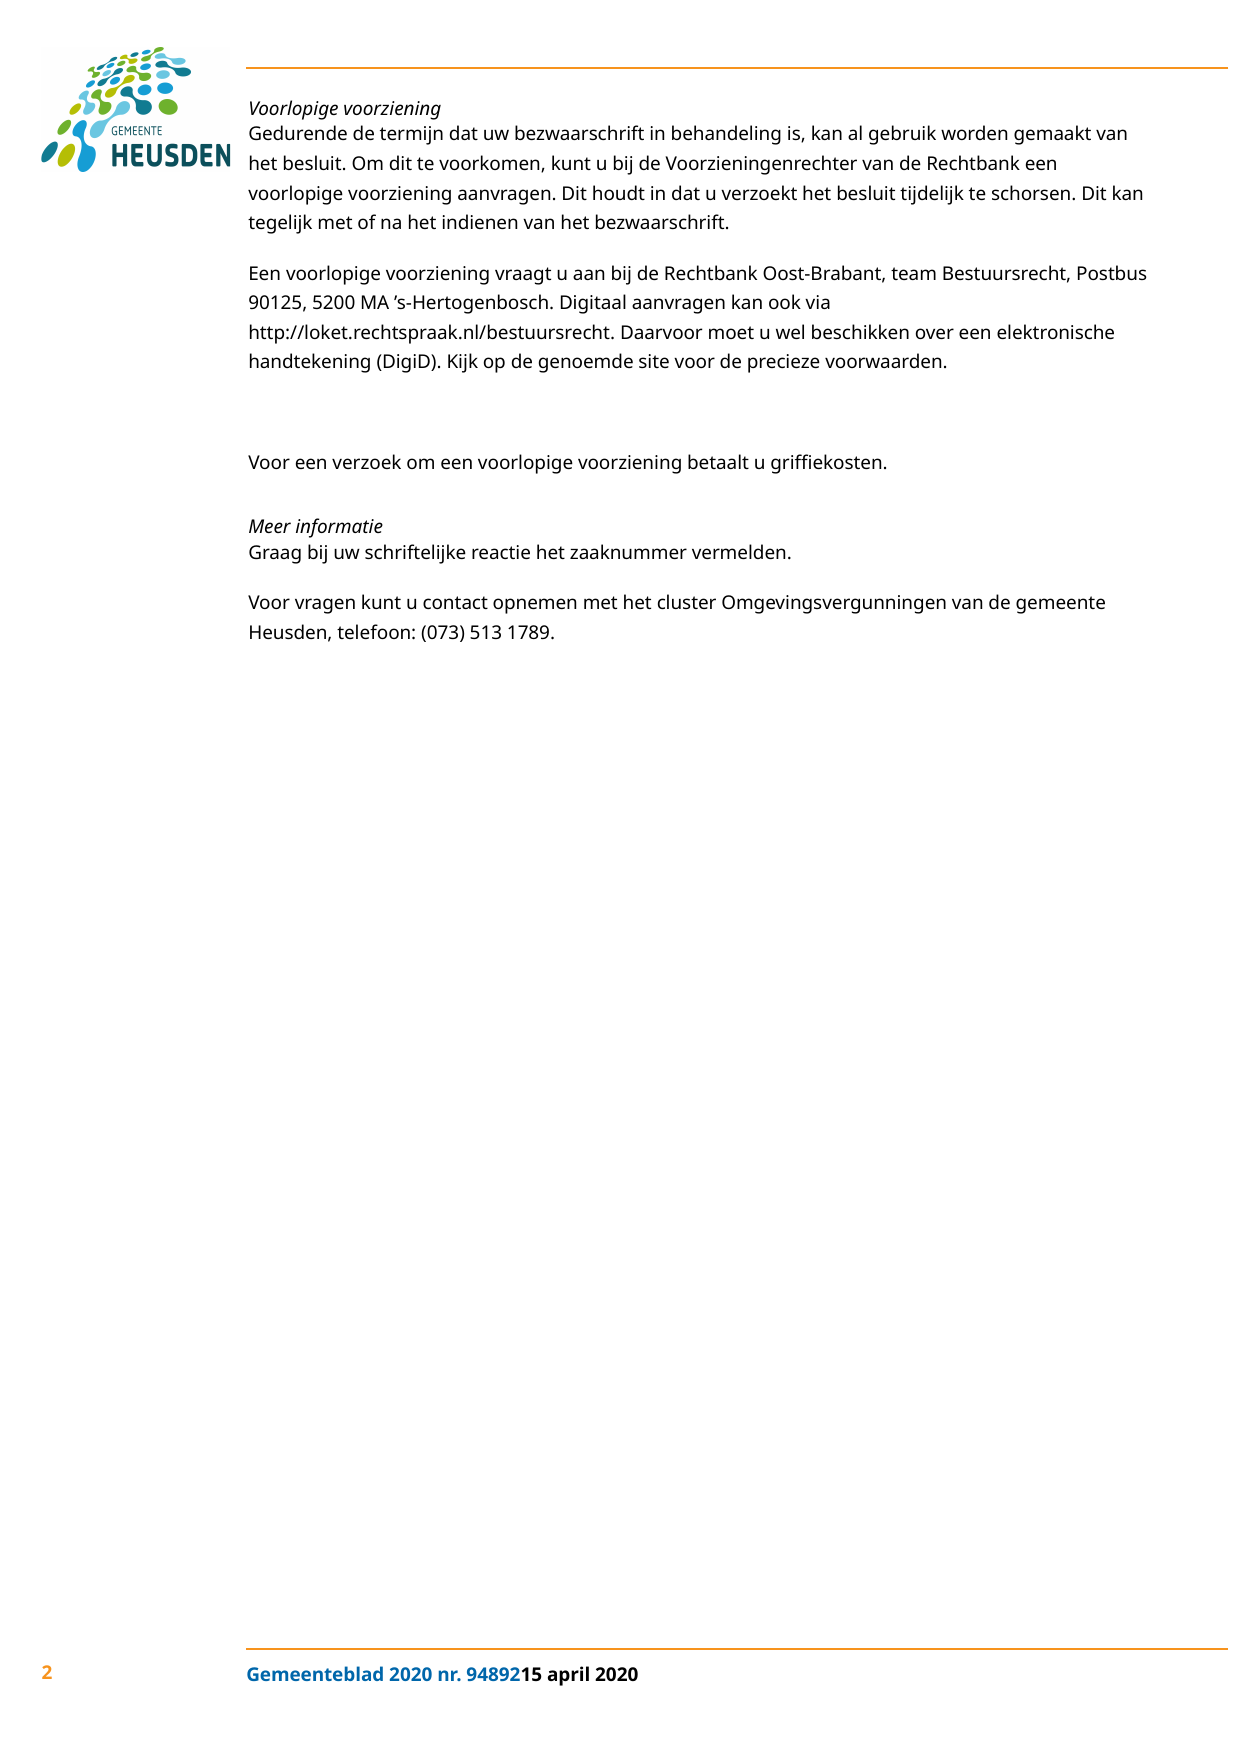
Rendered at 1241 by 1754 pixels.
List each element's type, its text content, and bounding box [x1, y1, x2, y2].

text Voor een verzoek om een voorlopige voorziening betaalt u griffiekosten. [248, 449, 1152, 475]
picture [41, 47, 231, 172]
text Een voorlopige voorziening vraagt u aan bij de Rechtbank Oost-Brabant, team Bestuursrecht, Postbus 90125, 5200 MA ’s-Hertogenbosch. Digitaal aanvragen kan ook via http://loket.rechtspraak.nl/bestuursrecht. Daarvoor moet u wel beschikken over een elektronische handtekening (DigiD). Kijk op de genoemde site voor de precieze voorwaarden. [248, 260, 1152, 374]
text Meer informatie [248, 513, 1152, 539]
text Graag bij uw schriftelijke reactie het zaaknummer vermelden. [248, 539, 1152, 565]
text Voorlopige voorziening [248, 95, 1152, 121]
text Gedurende de termijn dat uw bezwaarschrift in behandeling is, kan al gebruik worden gemaakt van het besluit. Om dit te voorkomen, kunt u bij de Voorzieningenrechter van de Rechtbank een voorlopige voorziening aanvragen. Dit houdt in dat u verzoekt het besluit tijdelijk te schorsen. Dit kan tegelijk met of na het indienen van het bezwaarschrift. [248, 121, 1152, 235]
text Voor vragen kunt u contact opnemen met het cluster Omgevingsvergunningen van de gemeente Heusden, telefoon: (073) 513 1789. [248, 589, 1152, 645]
